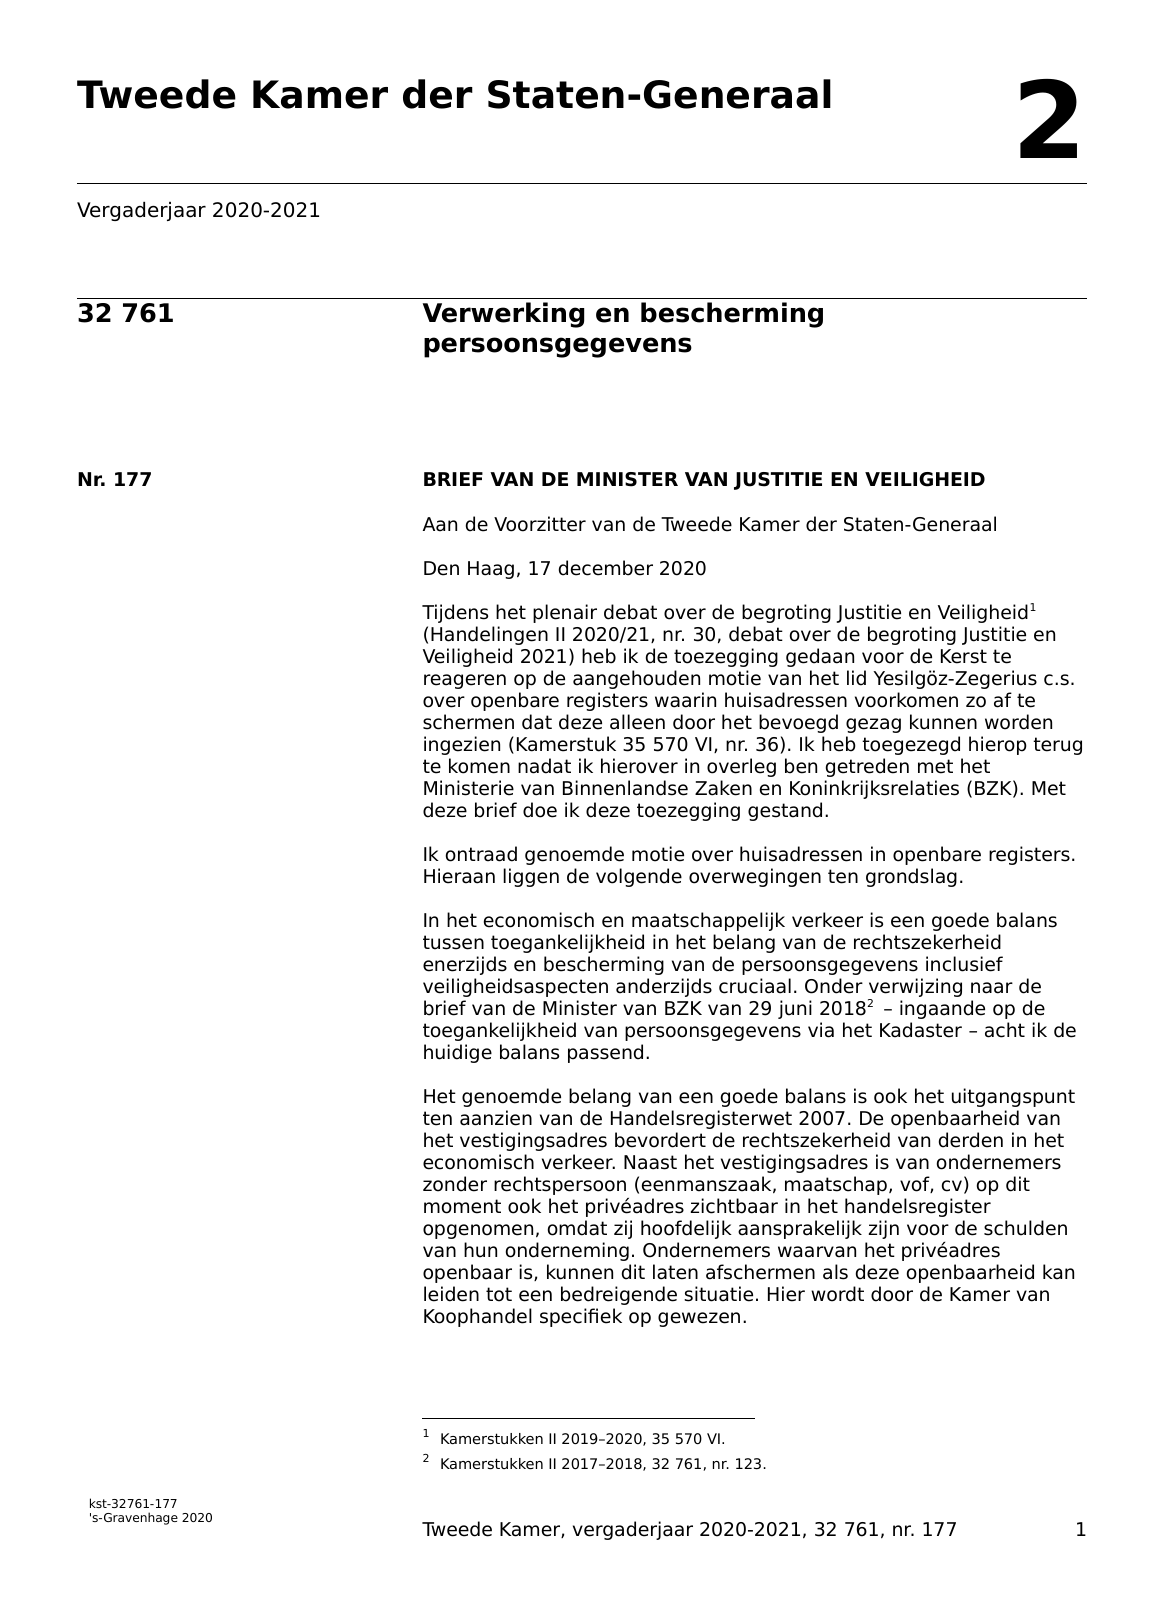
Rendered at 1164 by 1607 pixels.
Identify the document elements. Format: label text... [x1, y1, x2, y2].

text Den Haag, 17 december 2020 [422, 558, 1087, 580]
text Ik ontraad genoemde motie over huisadressen in openbare registers. Hieraan liggen de volgende overwegingen ten grondslag. [422, 844, 1087, 888]
table_header 2 [886, 59, 1087, 183]
table_cell Vergaderjaar 2020-2021 [77, 184, 1087, 298]
text In het economisch en maatschappelijk verkeer is een goede balans tussen toegankelijkheid in het belang van de rechtszekerheid enerzijds en bescherming van de persoonsgegevens inclusief veiligheidsaspecten anderzijds cruciaal. Onder verwijzing naar de brief van de Minister van BZK van 29 juni 2018 – ingaande op de toegankelijkheid van persoonsgegevens via het Kadaster – acht ik de huidige balans passend. [422, 910, 1087, 1064]
text 's-Gravenhage 2020 [88, 1511, 323, 1525]
subtitle 32 761 Verwerking en bescherming persoonsgegevens [77, 299, 1087, 358]
text Tijdens het plenair debat over de begroting Justitie en Veiligheid (Handelingen II 2020/21, nr. 30, debat over de begroting Justitie en Veiligheid 2021) heb ik de toezegging gedaan voor de Kerst te reageren op de aangehouden motie van het lid Yesilgöz-Zegerius c.s. over openbare registers waarin huisadressen voorkomen zo af te schermen dat deze alleen door het bevoegd gezag kunnen worden ingezien (Kamerstuk 35 570 VI, nr. 36). Ik heb toegezegd hierop terug te komen nadat ik hierover in overleg ben getreden met het Ministerie van Binnenlandse Zaken en Koninkrijksrelaties (BZK). Met deze brief doe ik deze toezegging gestand. [422, 602, 1087, 822]
text Kamerstukken II 2017–2018, 32 761, nr. 123. [422, 1452, 1087, 1474]
text kst-32761-177 [88, 1497, 323, 1511]
text Kamerstukken II 2019–2020, 35 570 VI. [422, 1427, 1087, 1449]
text Het genoemde belang van een goede balans is ook het uitgangspunt ten aanzien van de Handelsregisterwet 2007. De openbaarheid van het vestigingsadres bevordert de rechtszekerheid van derden in het economisch verkeer. Naast het vestigingsadres is van ondernemers zonder rechtspersoon (eenmanszaak, maatschap, vof, cv) op dit moment ook het privéadres zichtbaar in het handelsregister opgenomen, omdat zij hoofdelijk aansprakelijk zijn voor de schulden van hun onderneming. Ondernemers waarvan het privéadres openbaar is, kunnen dit laten afschermen als deze openbaarheid kan leiden tot een bedreigende situatie. Hier wordt door de Kamer van Koophandel specifiek op gewezen. [422, 1086, 1087, 1328]
text Aan de Voorzitter van de Tweede Kamer der Staten-Generaal [422, 513, 1087, 536]
table_header Tweede Kamer der Staten-Generaal [77, 59, 886, 183]
subtitle Nr. 177 BRIEF VAN DE MINISTER VAN JUSTITIE EN VEILIGHEID [77, 469, 1087, 491]
